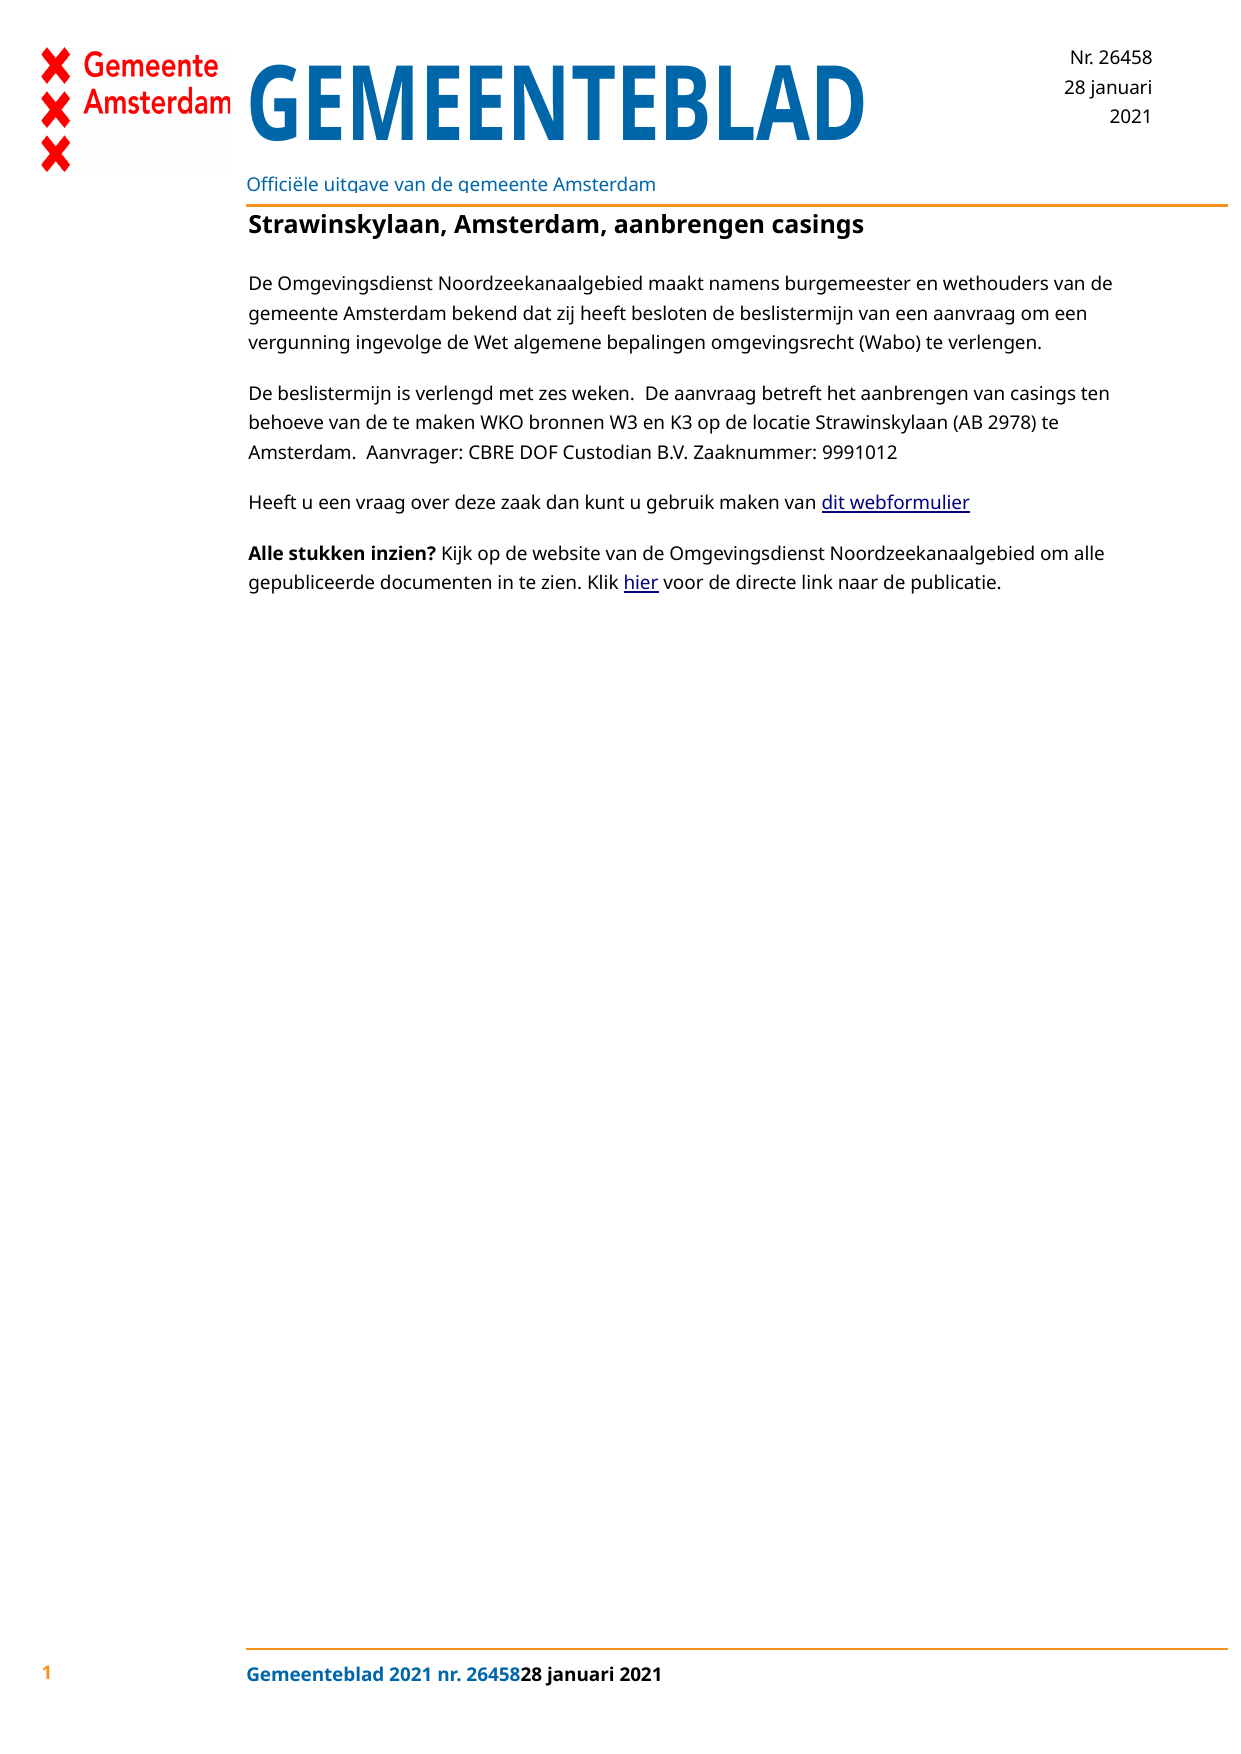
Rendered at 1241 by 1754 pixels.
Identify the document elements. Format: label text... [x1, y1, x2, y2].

text Alle stukken inzien? Kijk op de website van de Omgevingsdienst Noordzeekanaalgebied om alle gepubliceerde documenten in te zien. Klik hier voor de directe link naar de publicatie. [248, 540, 1152, 595]
text Heeft u een vraag over deze zaak dan kunt u gebruik maken van dit webformulier [248, 489, 1152, 515]
picture [41, 47, 231, 172]
text Strawinskylaan, Amsterdam, aanbrengen casings [248, 207, 1152, 241]
text De beslistermijn is verlengd met zes weken. De aanvraag betreft het aanbrengen van casings ten behoeve van de te maken WKO bronnen W3 en K3 op de locatie Strawinskylaan (AB 2978) te Amsterdam. Aanvrager: CBRE DOF Custodian B.V. Zaaknummer: 9991012 [248, 380, 1152, 465]
text De Omgevingsdienst Noordzeekanaalgebied maakt namens burgemeester en wethouders van de gemeente Amsterdam bekend dat zij heeft besloten de beslistermijn van een aanvraag om een vergunning ingevolge de Wet algemene bepalingen omgevingsrecht (Wabo) te verlengen. [248, 270, 1152, 355]
